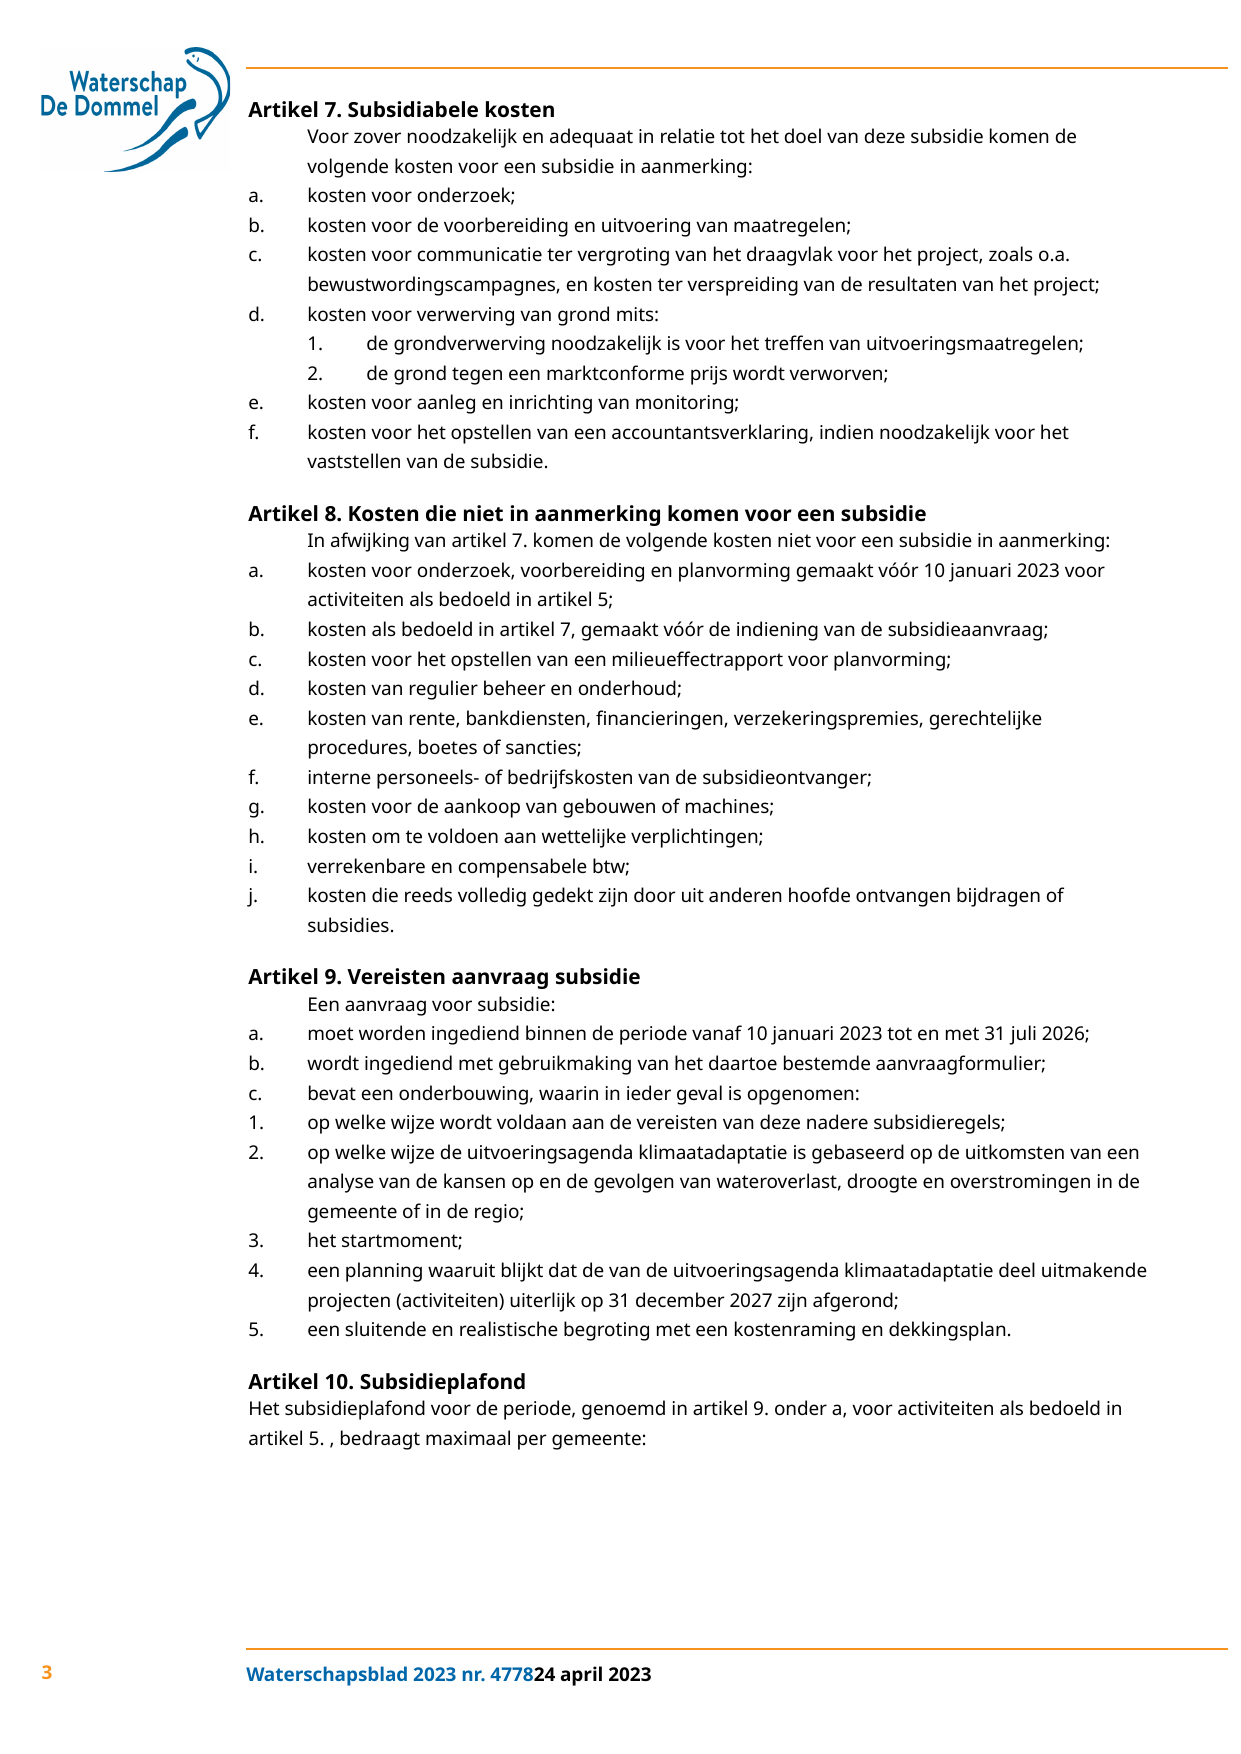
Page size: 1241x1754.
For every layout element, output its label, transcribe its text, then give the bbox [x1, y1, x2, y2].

list Een aanvraag voor subsidie: [248, 991, 1152, 1017]
text Het subsidieplafond voor de periode, genoemd in artikel 9. onder a, voor activiteiten als bedoeld in artikel 5. , bedraagt maximaal per gemeente: [248, 1395, 1152, 1451]
picture [45, 99, 51, 111]
list moet worden ingediend binnen de periode vanaf 10 januari 2023 tot en met 31 juli 2026; [248, 1021, 1152, 1046]
list kosten voor de aankoop van gebouwen of machines; [248, 794, 1152, 819]
picture [41, 47, 231, 172]
list een planning waaruit blijkt dat de van de uitvoeringsagenda klimaatadaptatie deel uitmakende projecten (activiteiten) uiterlijk op 31 december 2027 zijn afgerond; [248, 1257, 1152, 1312]
list het startmoment; [248, 1228, 1152, 1253]
list wordt ingediend met gebruikmaking van het daartoe bestemde aanvraagformulier; [248, 1050, 1152, 1076]
list verrekenbare en compensabele btw; [248, 853, 1152, 879]
picture [198, 118, 210, 131]
list de grond tegen een marktconforme prijs wordt verworven; [307, 360, 1152, 386]
text Artikel 9. Vereisten aanvraag subsidie [248, 962, 1152, 991]
list kosten voor verwerving van grond mits: [248, 301, 1152, 326]
list kosten voor het opstellen van een accountantsverklaring, indien noodzakelijk voor het vaststellen van de subsidie. [248, 419, 1152, 474]
list kosten voor communicatie ter vergroting van het draagvlak voor het project, zoals o.a. bewustwordingscampagnes, en kosten ter verspreiding van de resultaten van het project; [248, 242, 1152, 297]
list een sluitende en realistische begroting met een kostenraming en dekkingsplan. [248, 1316, 1152, 1342]
list kosten voor aanleg en inrichting van monitoring; [248, 389, 1152, 415]
list op welke wijze wordt voldaan aan de vereisten van deze nadere subsidieregels; [248, 1109, 1152, 1135]
list kosten die reeds volledig gedekt zijn door uit anderen hoofde ontvangen bijdragen of subsidies. [248, 882, 1152, 938]
list de grondverwerving noodzakelijk is voor het treffen van uitvoeringsmaatregelen; [307, 330, 1152, 356]
list In afwijking van artikel 7. komen de volgende kosten niet voor een subsidie in aanmerking: [248, 527, 1152, 553]
list kosten van rente, bankdiensten, financieringen, verzekeringspremies, gerechtelijke procedures, boetes of sancties; [248, 705, 1152, 760]
list kosten voor de voorbereiding en uitvoering van maatregelen; [248, 212, 1152, 238]
text Artikel 10. Subsidieplafond [248, 1367, 1152, 1395]
picture [204, 47, 231, 76]
list op welke wijze de uitvoeringsagenda klimaatadaptatie is gebaseerd op de uitkomsten van een analyse van de kansen op en de gevolgen van wateroverlast, droogte en overstromingen in de gemeente of in de regio; [248, 1139, 1152, 1224]
list interne personeels- of bedrijfskosten van de subsidieontvanger; [248, 764, 1152, 790]
text Artikel 8. Kosten die niet in aanmerking komen voor een subsidie [248, 499, 1152, 527]
list kosten voor het opstellen van een milieueffectrapport voor planvorming; [248, 646, 1152, 672]
list bevat een onderbouwing, waarin in ieder geval is opgenomen: [248, 1080, 1152, 1105]
text Artikel 7. Subsidiabele kosten [248, 95, 1152, 123]
list kosten als bedoeld in artikel 7, gemaakt vóór de indiening van de subsidieaanvraag; [248, 616, 1152, 642]
list Voor zover noodzakelijk en adequaat in relatie tot het doel van deze subsidie komen de volgende kosten voor een subsidie in aanmerking: [248, 123, 1152, 178]
list kosten voor onderzoek, voorbereiding en planvorming gemaakt vóór 10 januari 2023 voor activiteiten als bedoeld in artikel 5; [248, 557, 1152, 612]
list kosten om te voldoen aan wettelijke verplichtingen; [248, 823, 1152, 849]
list kosten van regulier beheer en onderhoud; [248, 675, 1152, 701]
list kosten voor onderzoek; [248, 182, 1152, 208]
